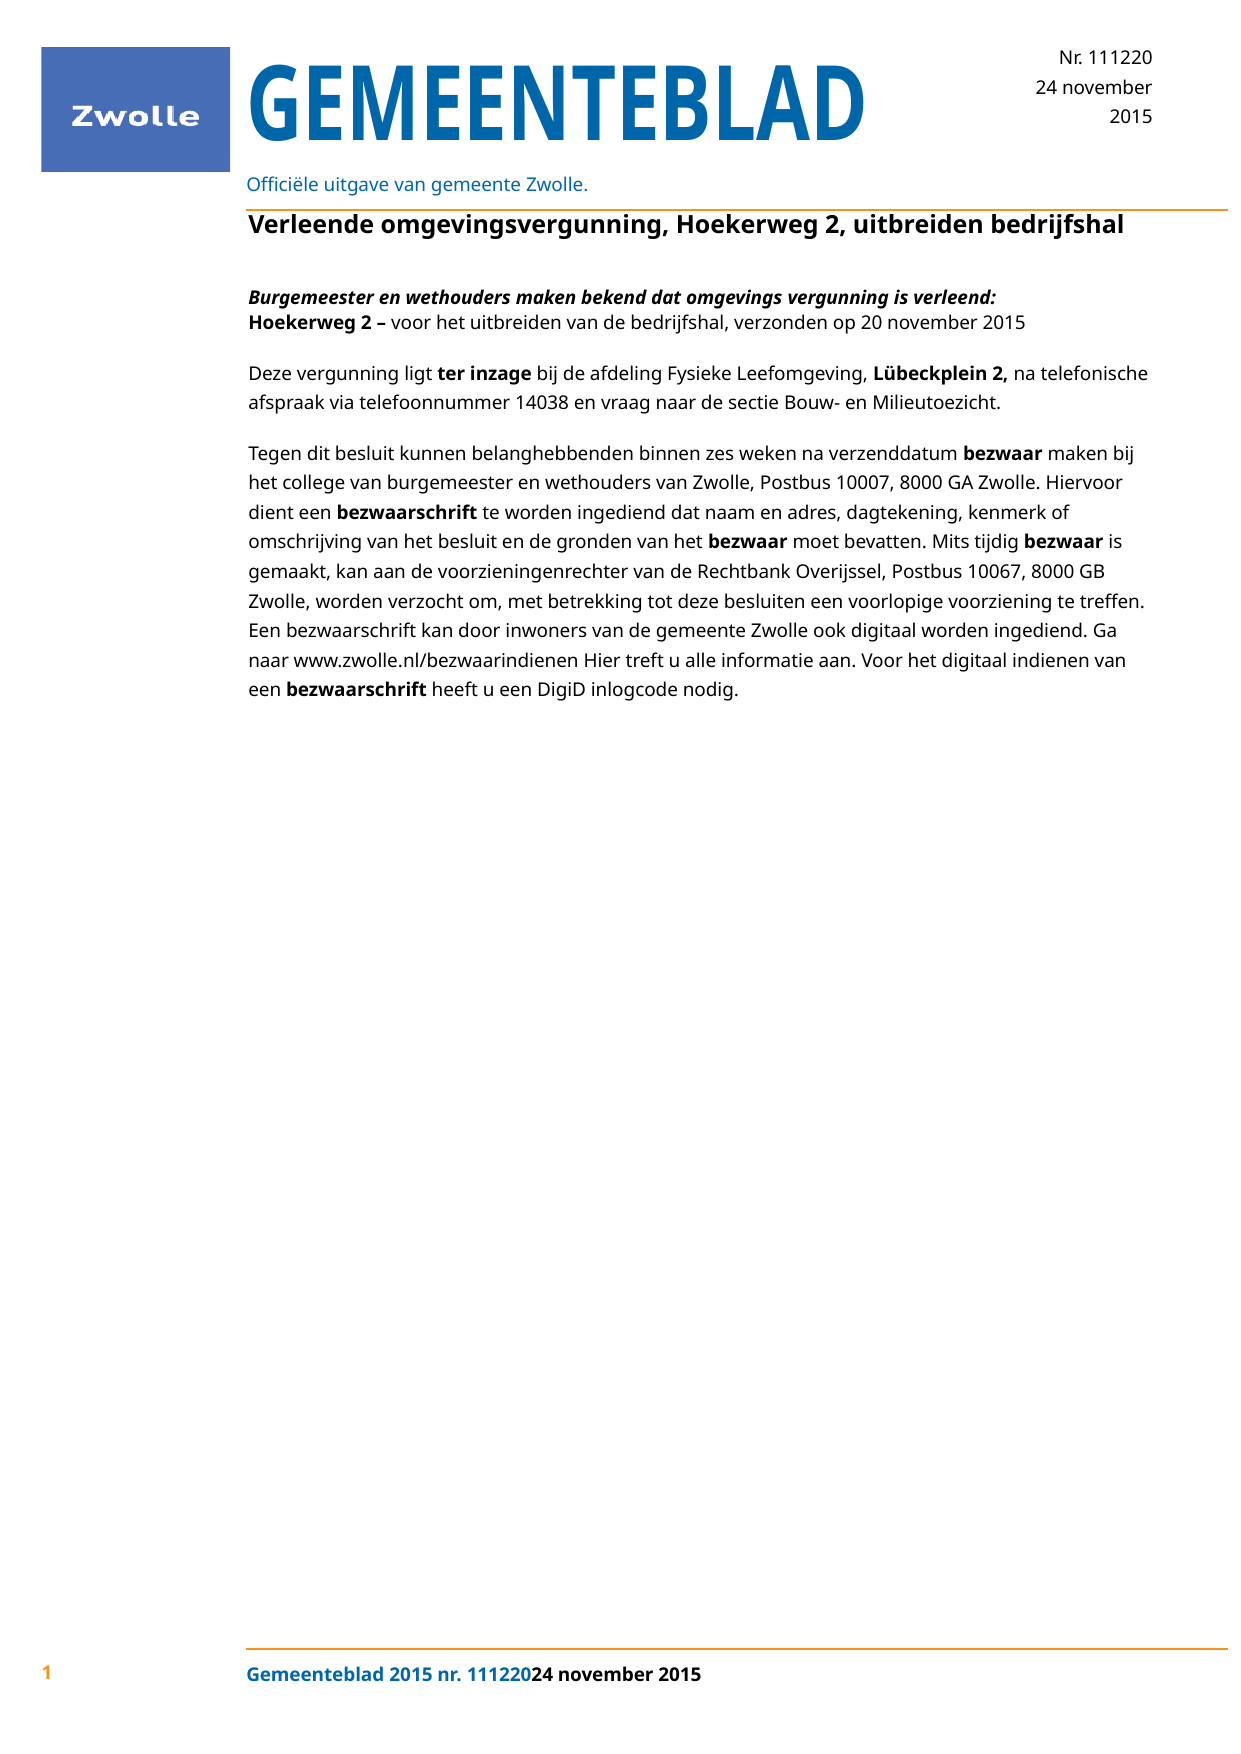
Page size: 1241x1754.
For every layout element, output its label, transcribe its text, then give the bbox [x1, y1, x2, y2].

text Hoekerweg 2 – voor het uitbreiden van de bedrijfshal, verzonden op 20 november 2015 [248, 309, 1152, 335]
text Verleende omgevingsvergunning, Hoekerweg 2, uitbreiden bedrijfshal [248, 211, 1152, 241]
text Tegen dit besluit kunnen belanghebbenden binnen zes weken na verzenddatum bezwaar maken bij het college van burgemeester en wethouders van Zwolle, Postbus 10007, 8000 GA Zwolle. Hiervoor dient een bezwaarschrift te worden ingediend dat naam en adres, dagtekening, kenmerk of omschrijving van het besluit en de gronden van het bezwaar moet bevatten. Mits tijdig bezwaar is gemaakt, kan aan de voorzieningenrechter van de Rechtbank Overijssel, Postbus 10067, 8000 GB Zwolle, worden verzocht om, met betrekking tot deze besluiten een voorlopige voorziening te treffen. Een bezwaarschrift kan door inwoners van de gemeente Zwolle ook digitaal worden ingediend. Ga naar www.zwolle.nl/bezwaarindienen Hier treft u alle informatie aan. Voor het digitaal indienen van een bezwaarschrift heeft u een DigiD inlogcode nodig. [248, 440, 1152, 702]
text Deze vergunning ligt ter inzage bij de afdeling Fysieke Leefomgeving, Lübeckplein 2, na telefonische afspraak via telefoonnummer 14038 en vraag naar de sectie Bouw- en Milieutoezicht. [248, 360, 1152, 415]
text Burgemeester en wethouders maken bekend dat omgevings vergunning is verleend: [248, 284, 1152, 309]
picture [41, 47, 231, 172]
